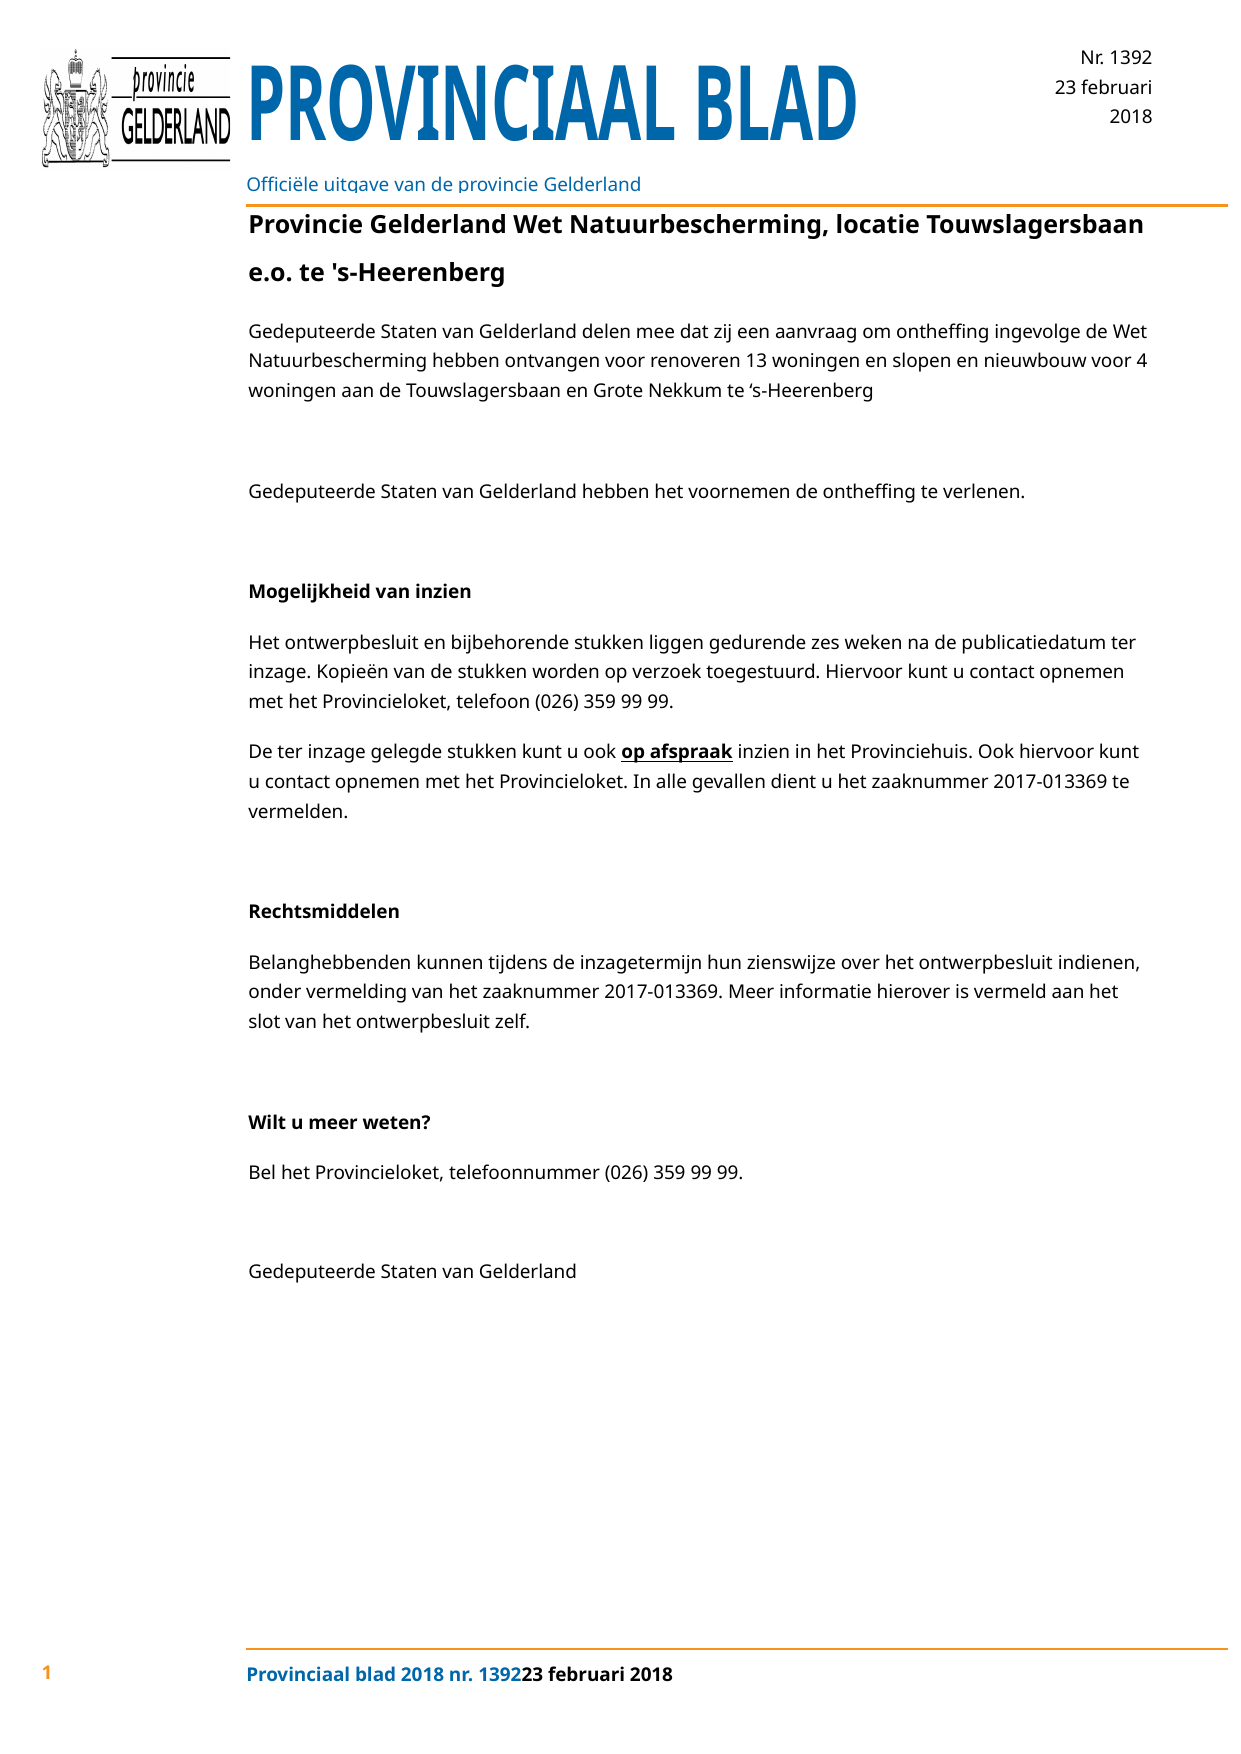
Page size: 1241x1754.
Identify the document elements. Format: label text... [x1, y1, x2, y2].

text Gedeputeerde Staten van Gelderland hebben het voornemen de ontheffing te verlenen. [248, 478, 1152, 504]
text Bel het Provincieloket, telefoonnummer (026) 359 99 99. [248, 1159, 1152, 1185]
text Gedeputeerde Staten van Gelderland delen mee dat zij een aanvraag om ontheffing ingevolge de Wet Natuurbescherming hebben ontvangen voor renoveren 13 woningen en slopen en nieuwbouw voor 4 woningen aan de Touwslagersbaan en Grote Nekkum te ‘s-Heerenberg [248, 318, 1152, 403]
text Mogelijkheid van inzien [248, 579, 1152, 604]
text De ter inzage gelegde stukken kunt u ook op afspraak inzien in het Provinciehuis. Ook hiervoor kunt u contact opnemen met het Provincieloket. In alle gevallen dient u het zaaknummer 2017-013369 te vermelden. [248, 739, 1152, 824]
text Belanghebbenden kunnen tijdens de inzagetermijn hun zienswijze over het ontwerpbesluit indienen, onder vermelding van het zaaknummer 2017-013369. Meer informatie hierover is vermeld aan het slot van het ontwerpbesluit zelf. [248, 949, 1152, 1034]
text Rechtsmiddelen [248, 899, 1152, 924]
picture [41, 47, 231, 172]
text Het ontwerpbesluit en bijbehorende stukken liggen gedurende zes weken na de publicatiedatum ter inzage. Kopieën van de stukken worden op verzoek toegestuurd. Hiervoor kunt u contact opnemen met het Provincieloket, telefoon (026) 359 99 99. [248, 629, 1152, 714]
text Wilt u meer weten? [248, 1109, 1152, 1135]
text Provincie Gelderland Wet Natuurbescherming, locatie Touwslagersbaan e.o. te 's-Heerenberg [248, 207, 1152, 288]
text Gedeputeerde Staten van Gelderland [248, 1258, 1152, 1283]
